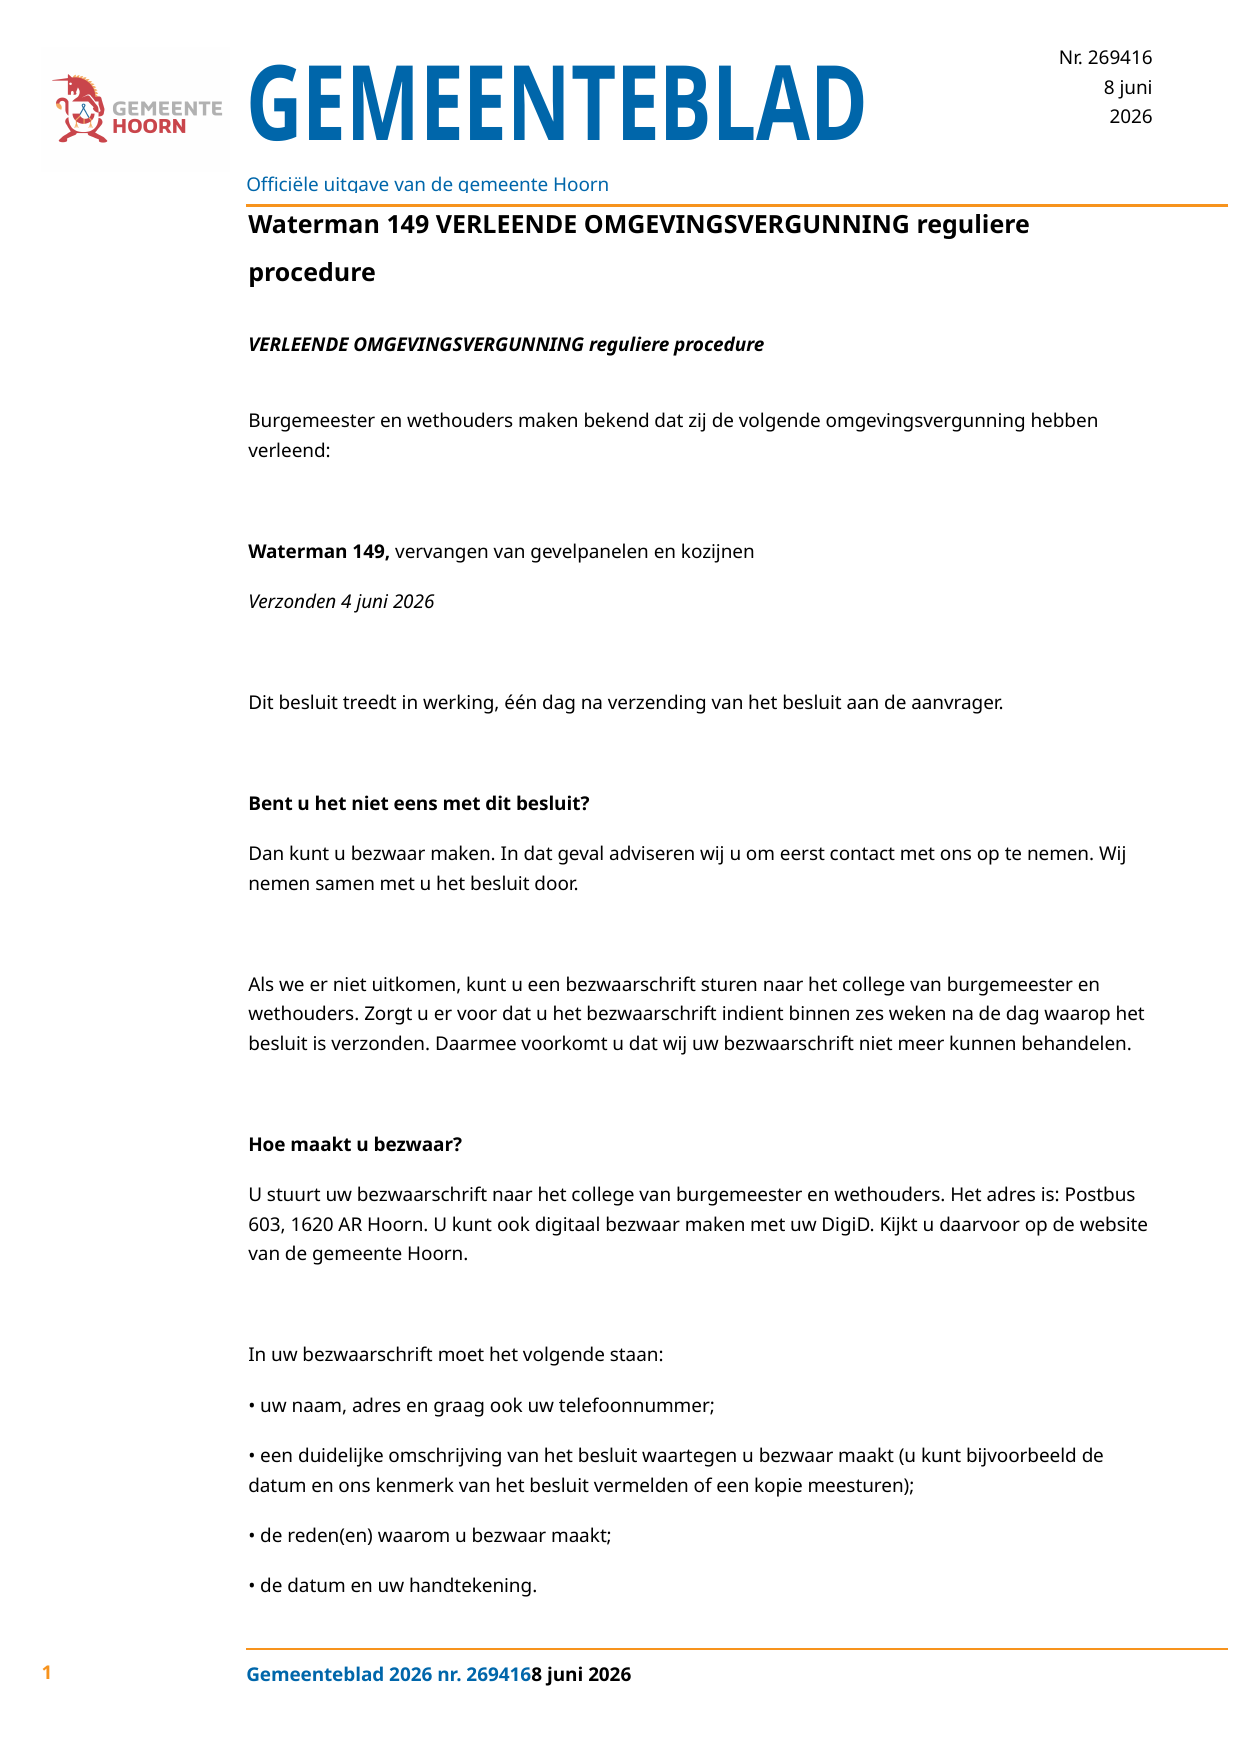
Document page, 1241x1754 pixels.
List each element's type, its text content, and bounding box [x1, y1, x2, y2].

text • een duidelijke omschrijving van het besluit waartegen u bezwaar maakt (u kunt bijvoorbeeld de datum en ons kenmerk van het besluit vermelden of een kopie meesturen); [248, 1442, 1152, 1497]
text • uw naam, adres en graag ook uw telefoonnummer; [248, 1392, 1152, 1417]
text Als we er niet uitkomen, kunt u een bezwaarschrift sturen naar het college van burgemeester en wethouders. Zorgt u er voor dat u het bezwaarschrift indient binnen zes weken na de dag waarop het besluit is verzonden. Daarmee voorkomt u dat wij uw bezwaarschrift niet meer kunnen behandelen. [248, 971, 1152, 1056]
text • de reden(en) waarom u bezwaar maakt; [248, 1522, 1152, 1548]
text Burgemeester en wethouders maken bekend dat zij de volgende omgevingsvergunning hebben verleend: [248, 408, 1152, 463]
text VERLEENDE OMGEVINGSVERGUNNING reguliere procedure [248, 331, 1152, 357]
text In uw bezwaarschrift moet het volgende staan: [248, 1341, 1152, 1367]
text U stuurt uw bezwaarschrift naar het college van burgemeester en wethouders. Het adres is: Postbus 603, 1620 AR Hoorn. U kunt ook digitaal bezwaar maken met uw DigiD. Kijkt u daarvoor op de website van de gemeente Hoorn. [248, 1181, 1152, 1266]
text Dan kunt u bezwaar maken. In dat geval adviseren wij u om eerst contact met ons op te nemen. Wij nemen samen met u het besluit door. [248, 841, 1152, 896]
picture [41, 47, 231, 172]
text Waterman 149 VERLEENDE OMGEVINGSVERGUNNING reguliere procedure [248, 207, 1152, 288]
text Waterman 149, vervangen van gevelpanelen en kozijnen [248, 538, 1152, 564]
text Hoe maakt u bezwaar? [248, 1131, 1152, 1157]
text • de datum en uw handtekening. [248, 1573, 1152, 1598]
text Dit besluit treedt in werking, één dag na verzending van het besluit aan de aanvrager. [248, 689, 1152, 715]
text Verzonden 4 juni 2026 [248, 588, 1152, 614]
text Bent u het niet eens met dit besluit? [248, 790, 1152, 816]
